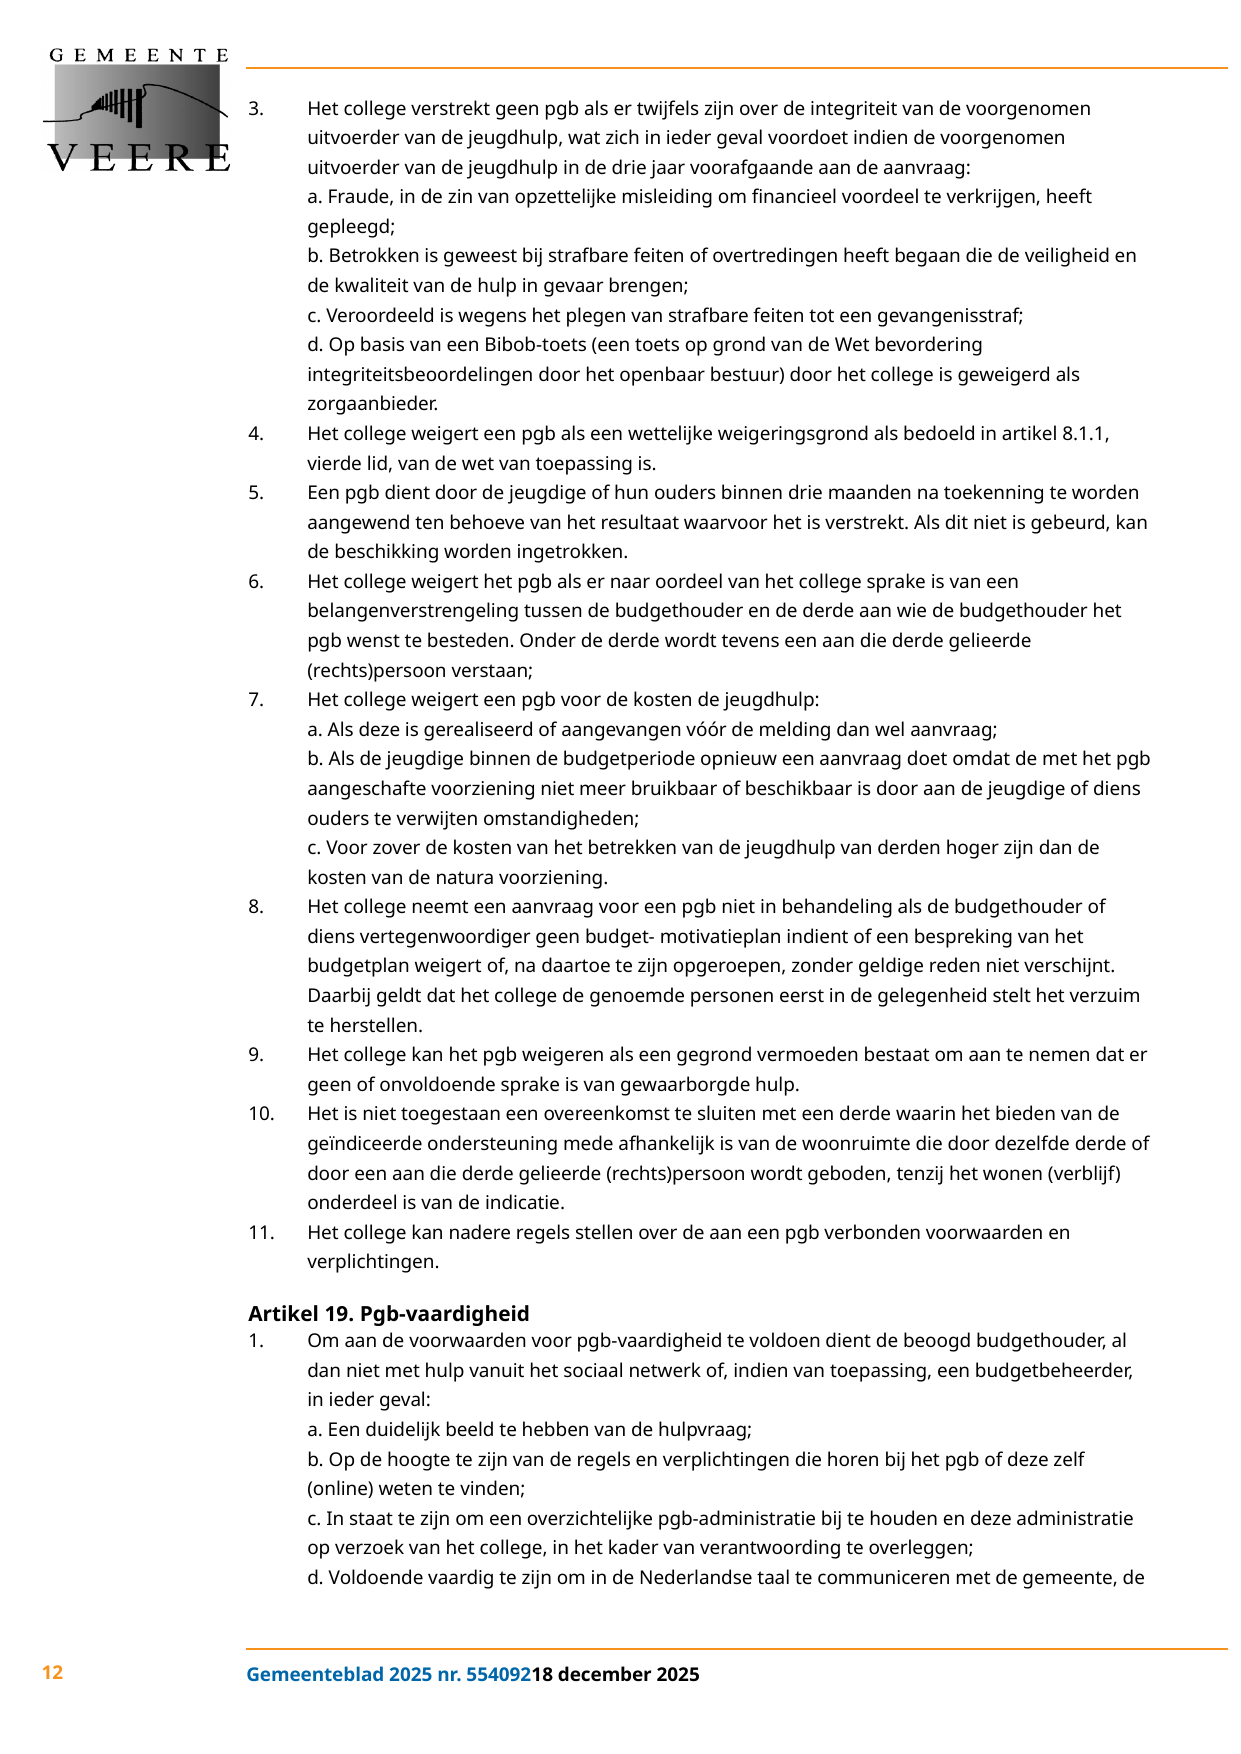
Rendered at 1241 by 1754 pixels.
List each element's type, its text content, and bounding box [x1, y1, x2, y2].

list Het college kan het pgb weigeren als een gegrond vermoeden bestaat om aan te nemen dat er geen of onvoldoende sprake is van gewaarborgde hulp. [248, 1041, 1152, 1097]
list c. In staat te zijn om een overzichtelijke pgb-administratie bij te houden en deze administratie op verzoek van het college, in het kader van verantwoording te overleggen; [248, 1505, 1152, 1560]
list b. Betrokken is geweest bij strafbare feiten of overtredingen heeft begaan die de veiligheid en de kwaliteit van de hulp in gevaar brengen; [248, 243, 1152, 298]
list Het college weigert een pgb als een wettelijke weigeringsgrond als bedoeld in artikel 8.1.1, vierde lid, van de wet van toepassing is. [248, 420, 1152, 476]
list Het college neemt een aanvraag voor een pgb niet in behandeling als de budgethouder of diens vertegenwoordiger geen budget- motivatieplan indient of een bespreking van het budgetplan weigert of, na daartoe te zijn opgeroepen, zonder geldige reden niet verschijnt. Daarbij geldt dat het college de genoemde personen eerst in de gelegenheid stelt het verzuim te herstellen. [248, 893, 1152, 1038]
list c. Veroordeeld is wegens het plegen van strafbare feiten tot een gevangenisstraf; [248, 302, 1152, 328]
list b. Op de hoogte te zijn van de regels en verplichtingen die horen bij het pgb of deze zelf (online) weten te vinden; [248, 1446, 1152, 1501]
list Het college weigert een pgb voor de kosten de jeugdhulp: [248, 686, 1152, 712]
list Een pgb dient door de jeugdige of hun ouders binnen drie maanden na toekenning te worden aangewend ten behoeve van het resultaat waarvoor het is verstrekt. Als dit niet is gebeurd, kan de beschikking worden ingetrokken. [248, 479, 1152, 564]
list Het college weigert het pgb als er naar oordeel van het college sprake is van een belangenverstrengeling tussen de budgethouder en de derde aan wie de budgethouder het pgb wenst te besteden. Onder de derde wordt tevens een aan die derde gelieerde (rechts)persoon verstaan; [248, 568, 1152, 683]
list Het college kan nadere regels stellen over de aan een pgb verbonden voorwaarden en verplichtingen. [248, 1219, 1152, 1274]
list d. Voldoende vaardig te zijn om in de Nederlandse taal te communiceren met de gemeente, de [248, 1564, 1152, 1590]
list c. Voor zover de kosten van het betrekken van de jeugdhulp van derden hoger zijn dan de kosten van de natura voorziening. [248, 834, 1152, 890]
list a. Een duidelijk beeld te hebben van de hulpvraag; [248, 1416, 1152, 1442]
list Om aan de voorwaarden voor pgb-vaardigheid te voldoen dient de beoogd budgethouder, al dan niet met hulp vanuit het sociaal netwerk of, indien van toepassing, een budgetbeheerder, in ieder geval: [248, 1327, 1152, 1412]
list d. Op basis van een Bibob-toets (een toets op grond van de Wet bevordering integriteitsbeoordelingen door het openbaar bestuur) door het college is geweigerd als zorgaanbieder. [248, 331, 1152, 416]
list a. Fraude, in de zin van opzettelijke misleiding om financieel voordeel te verkrijgen, heeft gepleegd; [248, 183, 1152, 239]
list Het college verstrekt geen pgb als er twijfels zijn over de integriteit van de voorgenomen uitvoerder van de jeugdhulp, wat zich in ieder geval voordoet indien de voorgenomen uitvoerder van de jeugdhulp in de drie jaar voorafgaande aan de aanvraag: [248, 95, 1152, 180]
list a. Als deze is gerealiseerd of aangevangen vóór de melding dan wel aanvraag; [248, 716, 1152, 742]
list Het is niet toegestaan een overeenkomst te sluiten met een derde waarin het bieden van de geïndiceerde ondersteuning mede afhankelijk is van de woonruimte die door dezelfde derde of door een aan die derde gelieerde (rechts)persoon wordt geboden, tenzij het wonen (verblijf) onderdeel is van de indicatie. [248, 1101, 1152, 1215]
list b. Als de jeugdige binnen de budgetperiode opnieuw een aanvraag doet omdat de met het pgb aangeschafte voorziening niet meer bruikbaar of beschikbaar is door aan de jeugdige of diens ouders te verwijten omstandigheden; [248, 746, 1152, 831]
text Artikel 19. Pgb-vaardigheid [248, 1299, 1152, 1327]
picture [41, 47, 231, 172]
